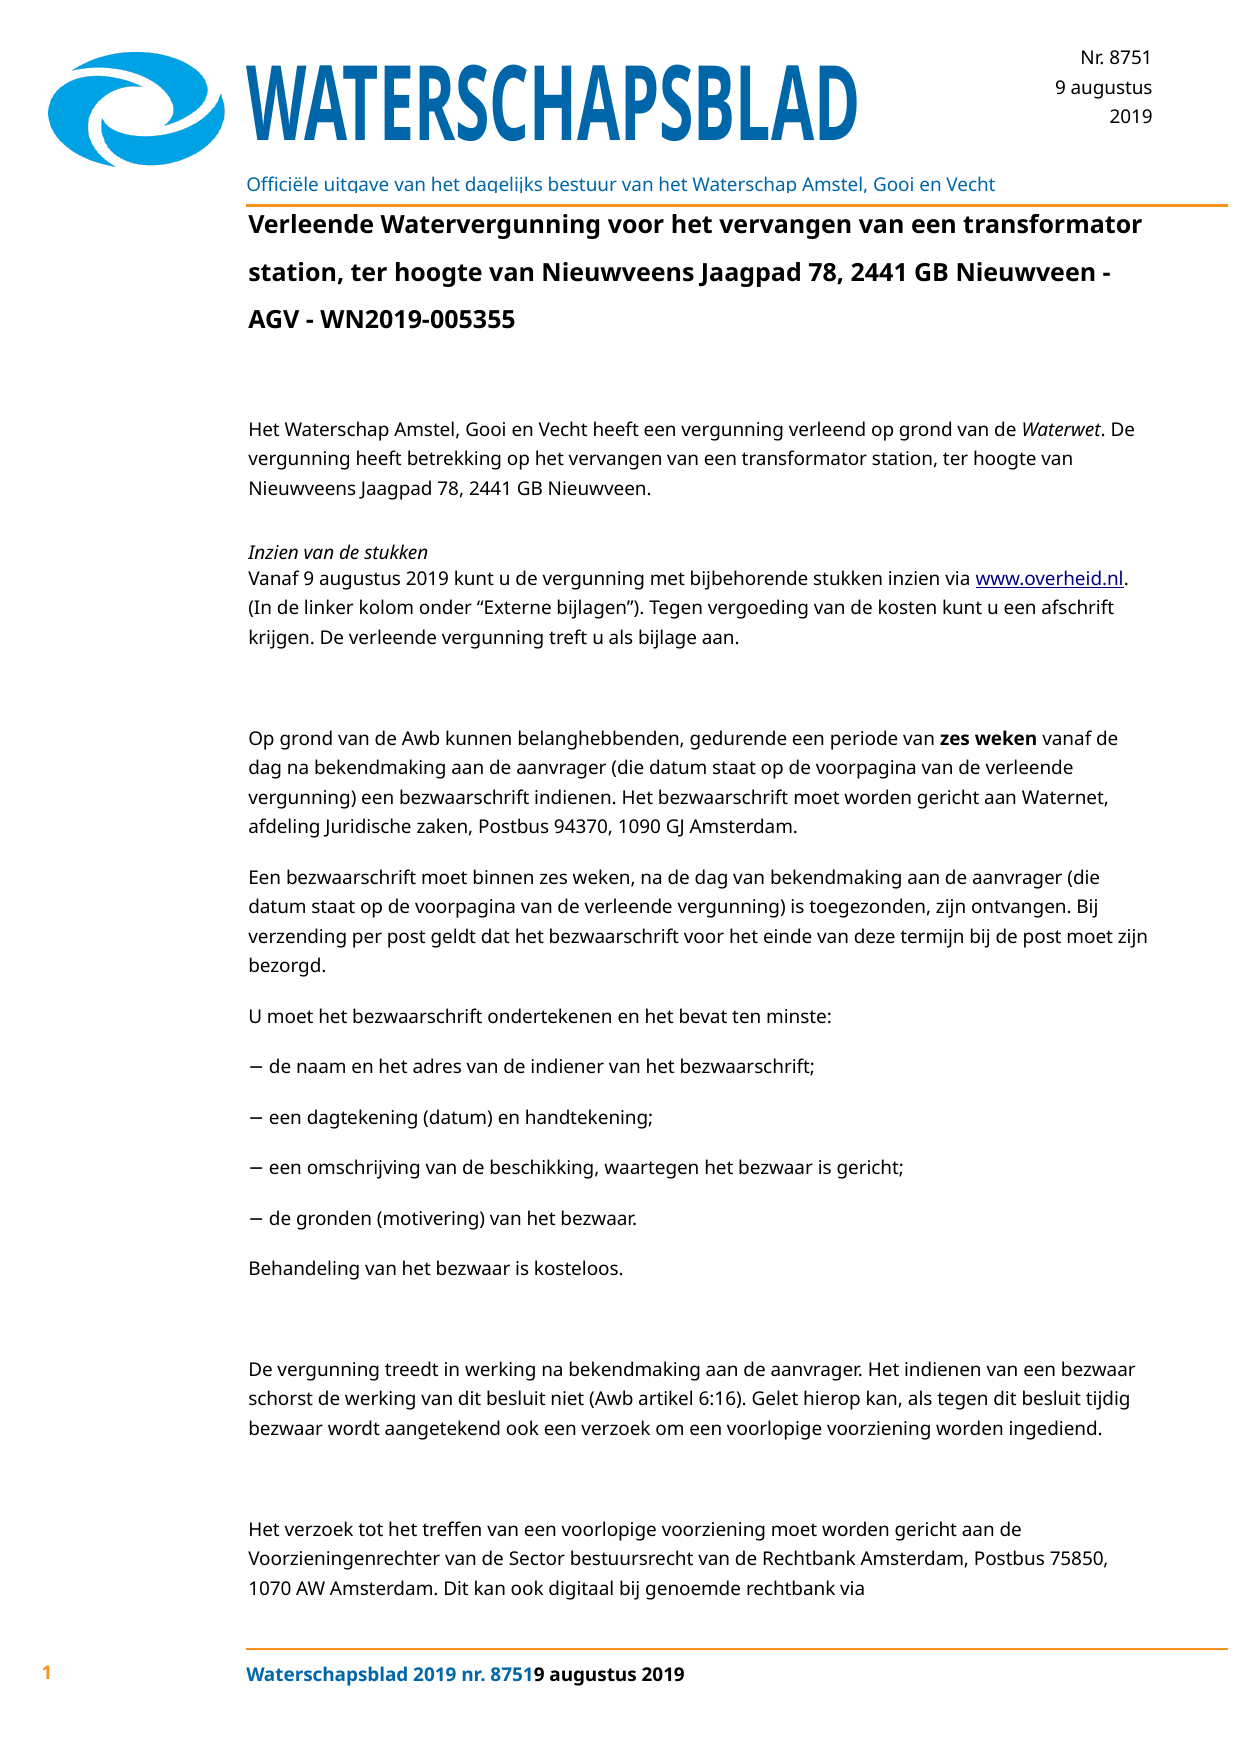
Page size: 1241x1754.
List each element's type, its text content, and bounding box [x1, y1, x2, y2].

text − de naam en het adres van de indiener van het bezwaarschrift; [248, 1053, 1152, 1079]
text Het Waterschap Amstel, Gooi en Vecht heeft een vergunning verleend op grond van de Waterwet. De vergunning heeft betrekking op het vervangen van een transformator station, ter hoogte van Nieuwveens Jaagpad 78, 2441 GB Nieuwveen. [248, 416, 1152, 501]
text Een bezwaarschrift moet binnen zes weken, na de dag van bekendmaking aan de aanvrager (die datum staat op de voorpagina van de verleende vergunning) is toegezonden, zijn ontvangen. Bij verzending per post geldt dat het bezwaarschrift voor het einde van deze termijn bij de post moet zijn bezorgd. [248, 864, 1152, 978]
text Behandeling van het bezwaar is kosteloos. [248, 1255, 1152, 1281]
text − een dagtekening (datum) en handtekening; [248, 1104, 1152, 1130]
text Verleende Watervergunning voor het vervangen van een transformator station, ter hoogte van Nieuwveens Jaagpad 78, 2441 GB Nieuwveen - AGV - WN2019-005355 [248, 207, 1152, 336]
text Inzien van de stukken [248, 539, 1152, 565]
text De vergunning treedt in werking na bekendmaking aan de aanvrager. Het indienen van een bezwaar schorst de werking van dit besluit niet (Awb artikel 6:16). Gelet hierop kan, als tegen dit besluit tijdig bezwaar wordt aangetekend ook een verzoek om een voorlopige voorziening worden ingediend. [248, 1356, 1152, 1441]
text Het verzoek tot het treffen van een voorlopige voorziening moet worden gericht aan de Voorzieningenrechter van de Sector bestuursrecht van de Rechtbank Amsterdam, Postbus 75850, 1070 AW Amsterdam. Dit kan ook digitaal bij genoemde rechtbank via [248, 1516, 1152, 1601]
text Vanaf 9 augustus 2019 kunt u de vergunning met bijbehorende stukken inzien via www.overheid.nl. (In de linker kolom onder “Externe bijlagen”). Tegen vergoeding van de kosten kunt u een afschrift krijgen. De verleende vergunning treft u als bijlage aan. [248, 565, 1152, 650]
text Op grond van de Awb kunnen belanghebbenden, gedurende een periode van zes weken vanaf de dag na bekendmaking aan de aanvrager (die datum staat op de voorpagina van de verleende vergunning) een bezwaarschrift indienen. Het bezwaarschrift moet worden gericht aan Waternet, afdeling Juridische zaken, Postbus 94370, 1090 GJ Amsterdam. [248, 725, 1152, 839]
picture [41, 47, 231, 172]
text − de gronden (motivering) van het bezwaar. [248, 1205, 1152, 1231]
text − een omschrijving van de beschikking, waartegen het bezwaar is gericht; [248, 1154, 1152, 1180]
text U moet het bezwaarschrift ondertekenen en het bevat ten minste: [248, 1003, 1152, 1029]
